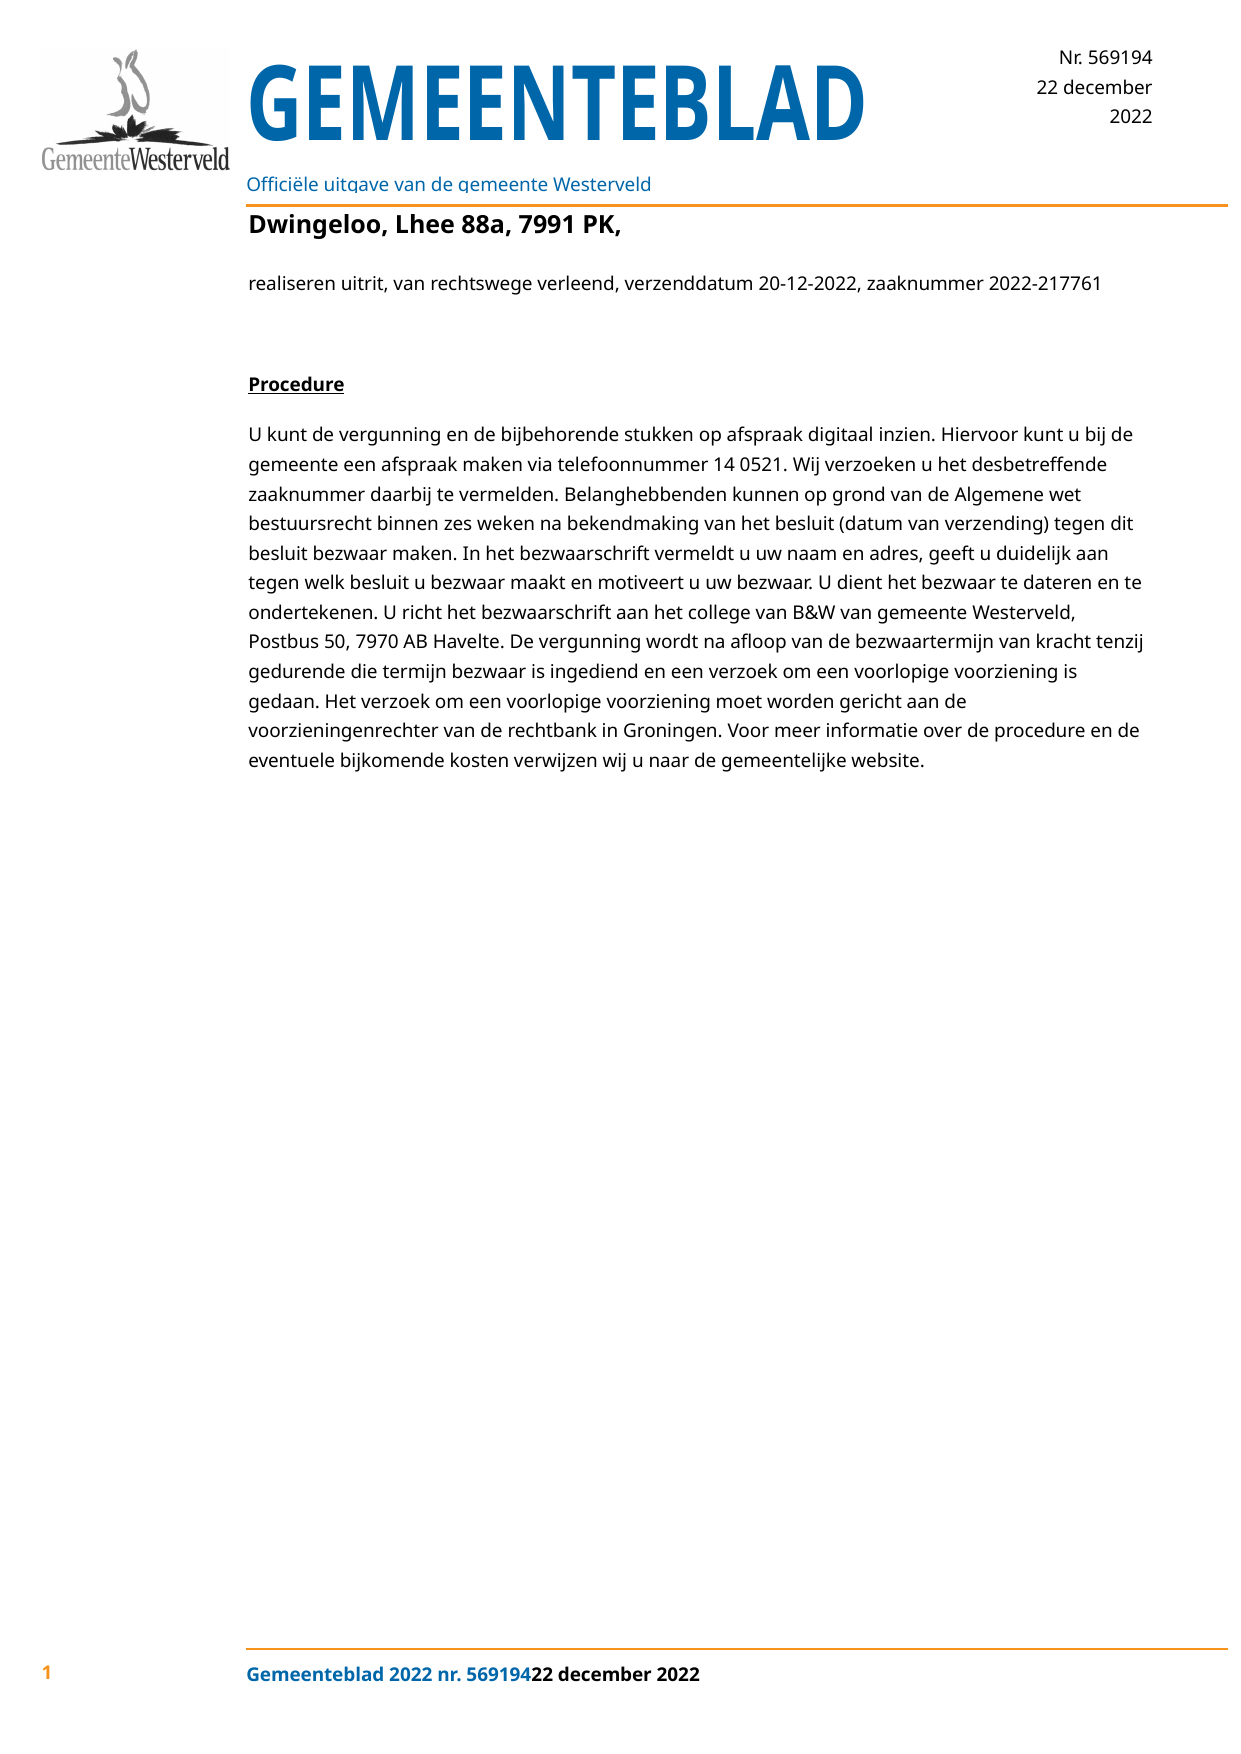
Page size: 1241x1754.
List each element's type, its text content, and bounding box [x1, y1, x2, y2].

text Procedure [248, 371, 1152, 397]
text Dwingeloo, Lhee 88a, 7991 PK, [248, 207, 1152, 241]
text U kunt de vergunning en de bijbehorende stukken op afspraak digitaal inzien. Hiervoor kunt u bij de gemeente een afspraak maken via telefoonnummer 14 0521. Wij verzoeken u het desbetreffende zaaknummer daarbij te vermelden. Belanghebbenden kunnen op grond van de Algemene wet bestuursrecht binnen zes weken na bekendmaking van het besluit (datum van verzending) tegen dit besluit bezwaar maken. In het bezwaarschrift vermeldt u uw naam en adres, geeft u duidelijk aan tegen welk besluit u bezwaar maakt en motiveert u uw bezwaar. U dient het bezwaar te dateren en te ondertekenen. U richt het bezwaarschrift aan het college van B&W van gemeente Westerveld, Postbus 50, 7970 AB Havelte. De vergunning wordt na afloop van de bezwaartermijn van kracht tenzij gedurende die termijn bezwaar is ingediend en een verzoek om een voorlopige voorziening is gedaan. Het verzoek om een voorlopige voorziening moet worden gericht aan de voorzieningenrechter van de rechtbank in Groningen. Voor meer informatie over de procedure en de eventuele bijkomende kosten verwijzen wij u naar de gemeentelijke website. [248, 422, 1152, 773]
picture [41, 47, 231, 172]
text realiseren uitrit, van rechtswege verleend, verzenddatum 20-12-2022, zaaknummer 2022-217761 [248, 270, 1152, 296]
